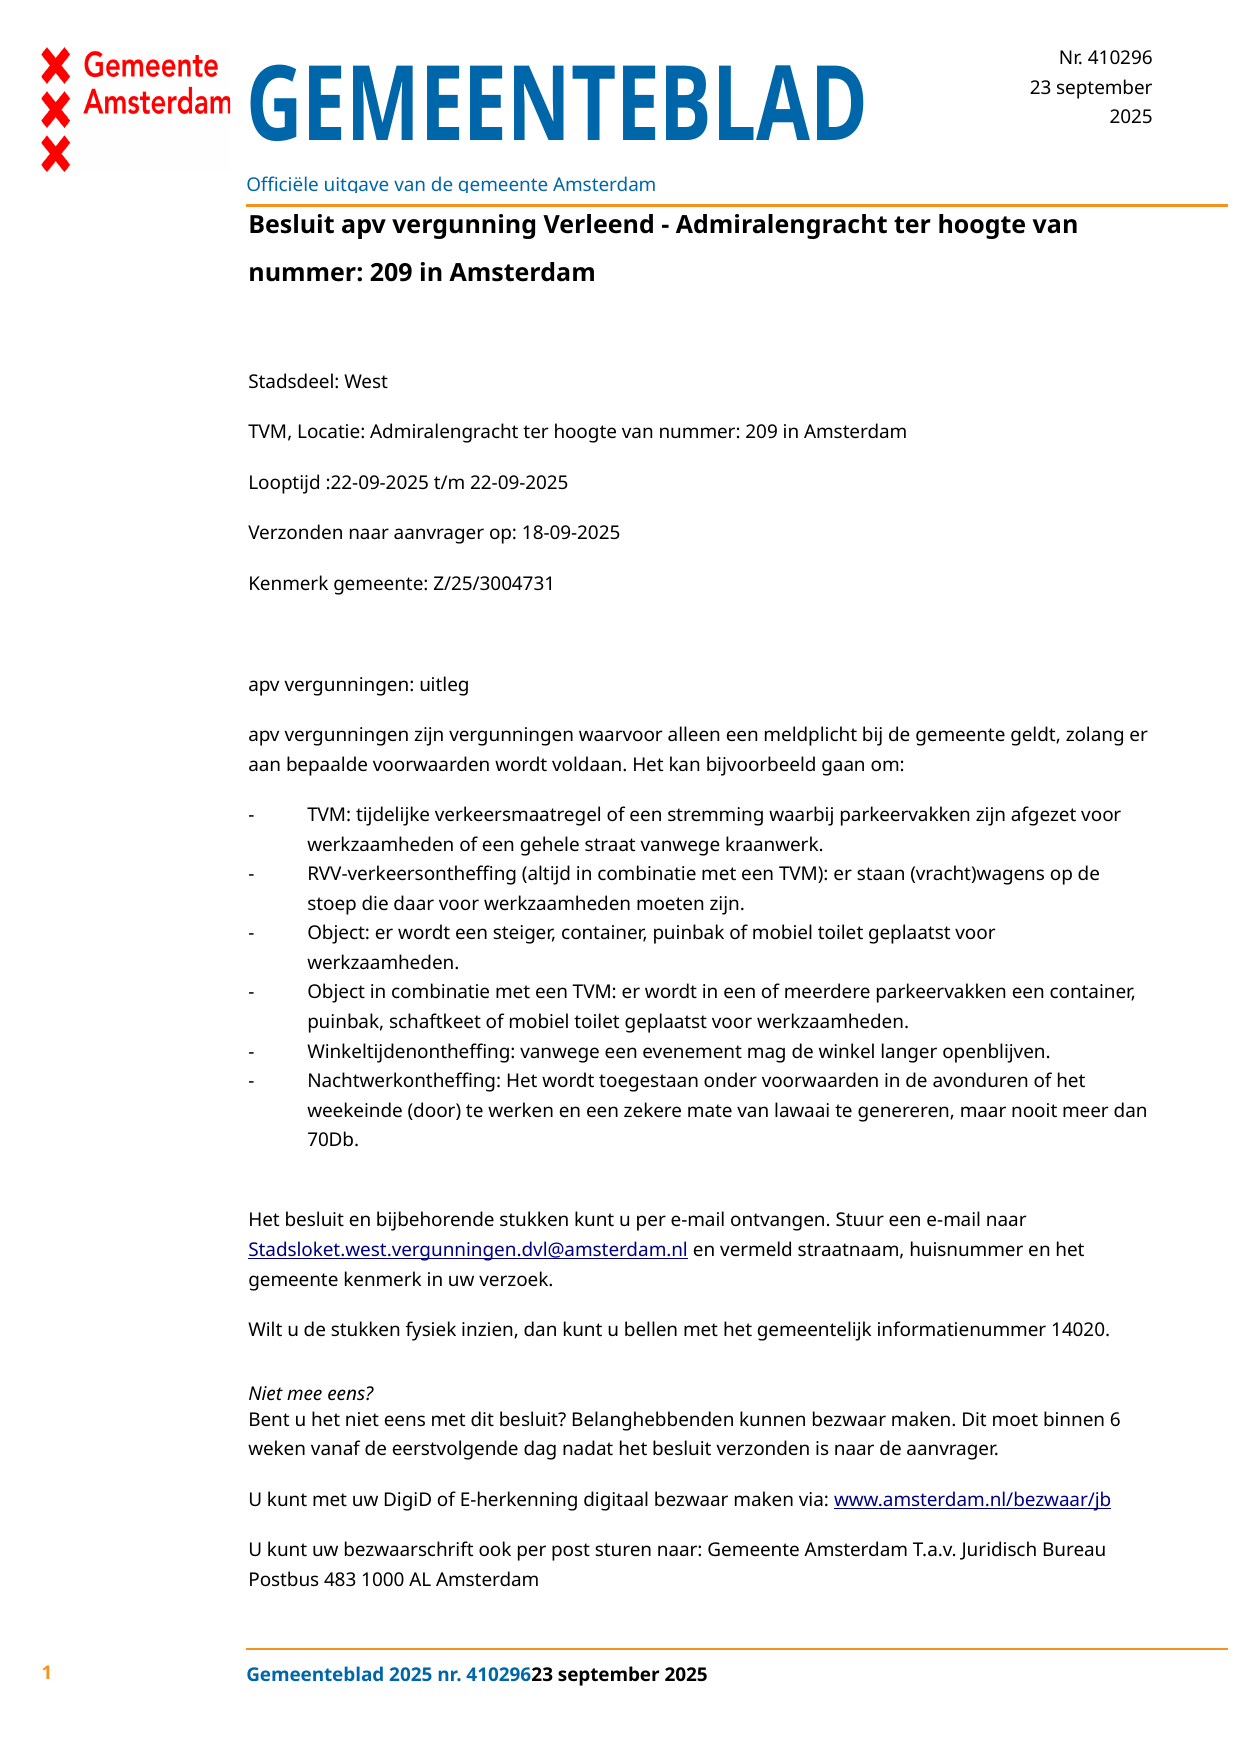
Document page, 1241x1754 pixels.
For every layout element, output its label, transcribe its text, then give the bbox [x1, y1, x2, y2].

list TVM: tijdelijke verkeersmaatregel of een stremming waarbij parkeervakken zijn afgezet voor werkzaamheden of een gehele straat vanwege kraanwerk. [248, 801, 1152, 857]
text TVM, Locatie: Admiralengracht ter hoogte van nummer: 209 in Amsterdam [248, 419, 1152, 444]
list Nachtwerkontheffing: Het wordt toegestaan onder voorwaarden in de avonduren of het weekeinde (door) te werken en een zekere mate van lawaai te genereren, maar nooit meer dan 70Db. [248, 1067, 1152, 1152]
text Niet mee eens? [248, 1380, 1152, 1406]
list RVV-verkeersontheffing (altijd in combinatie met een TVM): er staan (vracht)wagens op de stoep die daar voor werkzaamheden moeten zijn. [248, 860, 1152, 916]
text Stadsdeel: West [248, 368, 1152, 394]
text Looptijd :22-09-2025 t/m 22-09-2025 [248, 469, 1152, 495]
text Bent u het niet eens met dit besluit? Belanghebbenden kunnen bezwaar maken. Dit moet binnen 6 weken vanaf de eerstvolgende dag nadat het besluit verzonden is naar de aanvrager. [248, 1406, 1152, 1461]
picture [41, 47, 231, 172]
text Besluit apv vergunning Verleend - Admiralengracht ter hoogte van nummer: 209 in Amsterdam [248, 207, 1152, 288]
text Wilt u de stukken fysiek inzien, dan kunt u bellen met het gemeentelijk informatienummer 14020. [248, 1316, 1152, 1342]
text apv vergunningen: uitleg [248, 671, 1152, 697]
text U kunt met uw DigiD of E-herkenning digitaal bezwaar maken via: www.amsterdam.nl/bezwaar/jb [248, 1486, 1152, 1512]
list Object: er wordt een steiger, container, puinbak of mobiel toilet geplaatst voor werkzaamheden. [248, 919, 1152, 975]
text Verzonden naar aanvrager op: 18-09-2025 [248, 519, 1152, 545]
text apv vergunningen zijn vergunningen waarvoor alleen een meldplicht bij de gemeente geldt, zolang er aan bepaalde voorwaarden wordt voldaan. Het kan bijvoorbeeld gaan om: [248, 721, 1152, 777]
text Het besluit en bijbehorende stukken kunt u per e-mail ontvangen. Stuur een e-mail naar Stadsloket.west.vergunningen.dvl@amsterdam.nl en vermeld straatnaam, huisnummer en het gemeente kenmerk in uw verzoek. [248, 1207, 1152, 1292]
text Kenmerk gemeente: Z/25/3004731 [248, 570, 1152, 596]
text U kunt uw bezwaarschrift ook per post sturen naar: Gemeente Amsterdam T.a.v. Juridisch Bureau Postbus 483 1000 AL Amsterdam [248, 1536, 1152, 1592]
list Winkeltijdenontheffing: vanwege een evenement mag de winkel langer openblijven. [248, 1038, 1152, 1064]
list Object in combinatie met een TVM: er wordt in een of meerdere parkeervakken een container, puinbak, schaftkeet of mobiel toilet geplaatst voor werkzaamheden. [248, 979, 1152, 1034]
